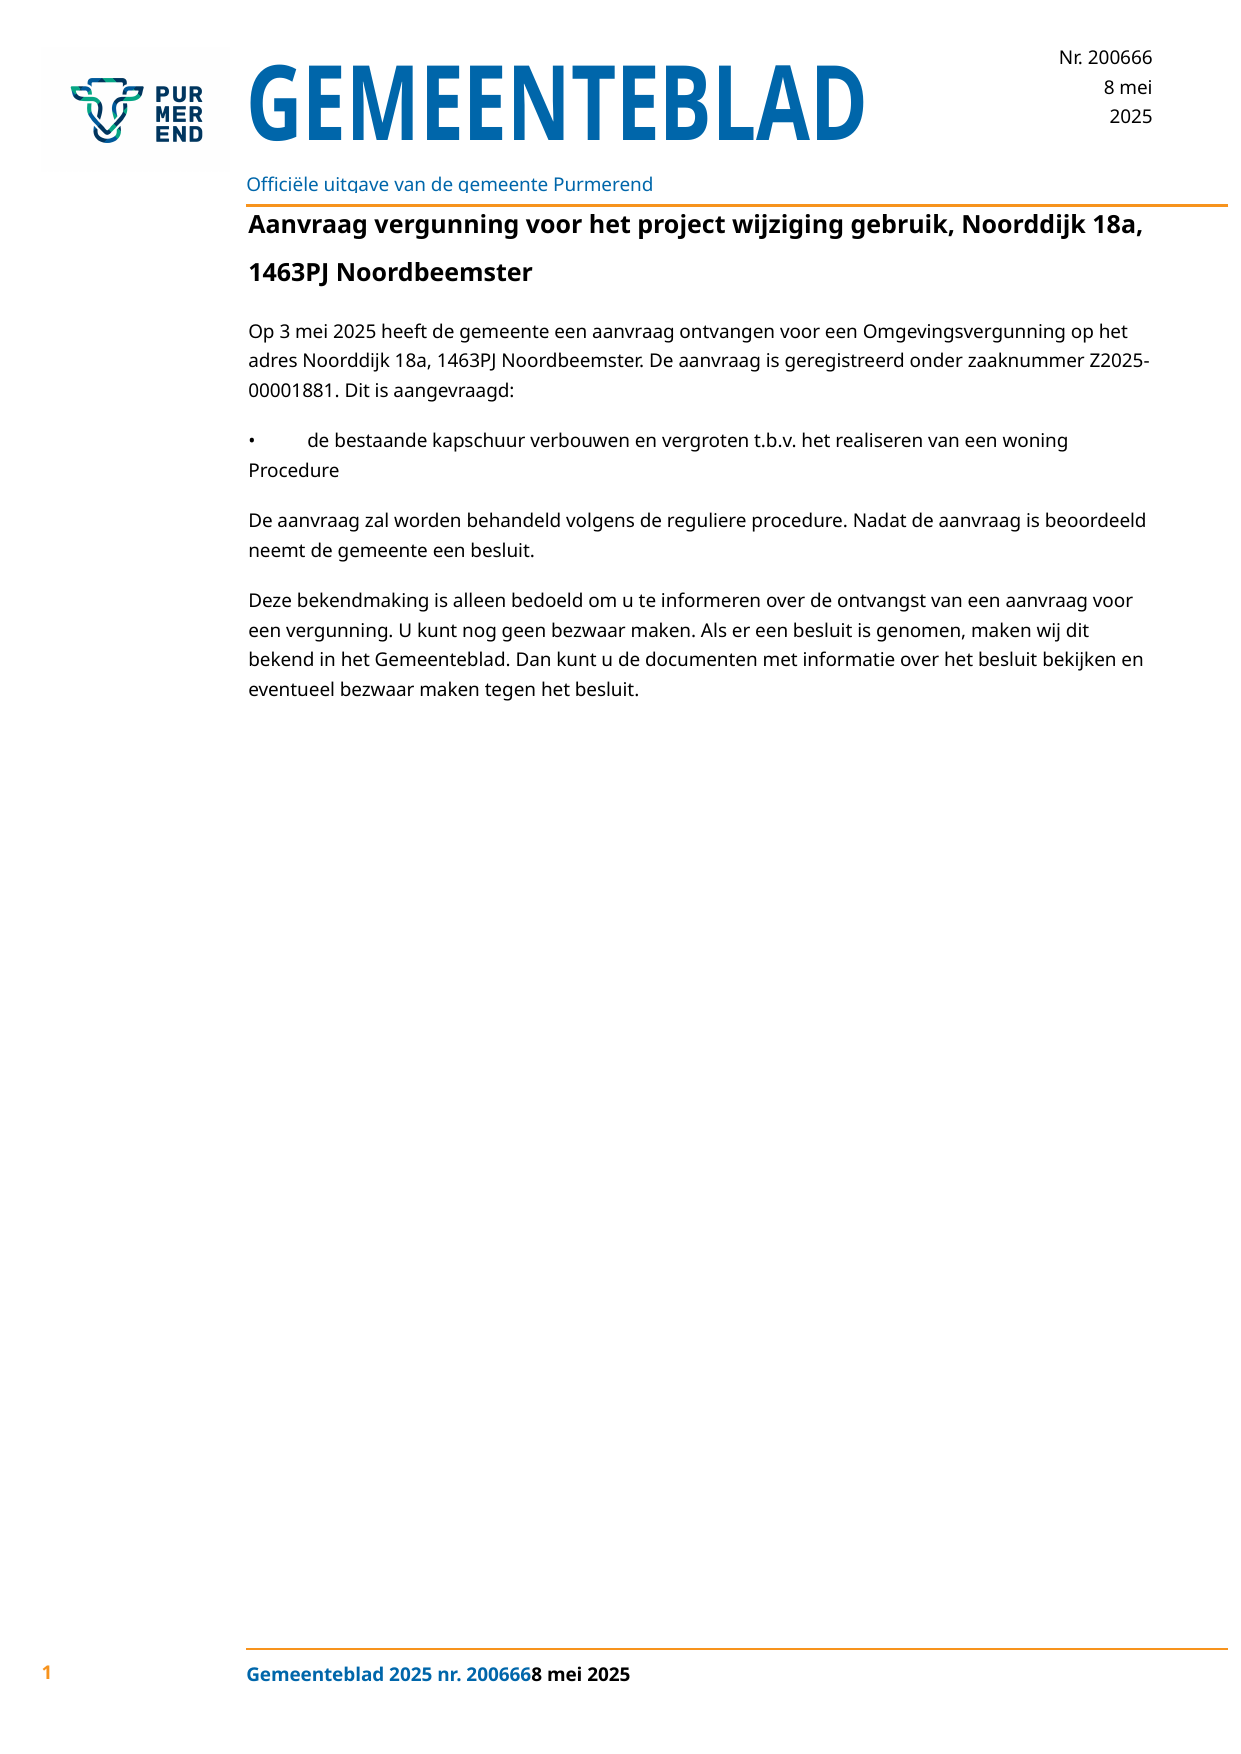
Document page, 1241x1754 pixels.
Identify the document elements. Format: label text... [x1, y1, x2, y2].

text Procedure [248, 457, 1152, 483]
text Deze bekendmaking is alleen bedoeld om u te informeren over de ontvangst van een aanvraag voor een vergunning. U kunt nog geen bezwaar maken. Als er een besluit is genomen, maken wij dit bekend in het Gemeenteblad. Dan kunt u de documenten met informatie over het besluit bekijken en eventueel bezwaar maken tegen het besluit. [248, 587, 1152, 702]
list de bestaande kapschuur verbouwen en vergroten t.b.v. het realiseren van een woning [248, 427, 1152, 453]
text Aanvraag vergunning voor het project wijziging gebruik, Noorddijk 18a, 1463PJ Noordbeemster [248, 207, 1152, 288]
text Op 3 mei 2025 heeft de gemeente een aanvraag ontvangen voor een Omgevingsvergunning op het adres Noorddijk 18a, 1463PJ Noordbeemster. De aanvraag is geregistreerd onder zaaknummer Z2025-00001881. Dit is aangevraagd: [248, 318, 1152, 403]
text De aanvraag zal worden behandeld volgens de reguliere procedure. Nadat de aanvraag is beoordeeld neemt de gemeente een besluit. [248, 507, 1152, 563]
picture [41, 47, 231, 172]
